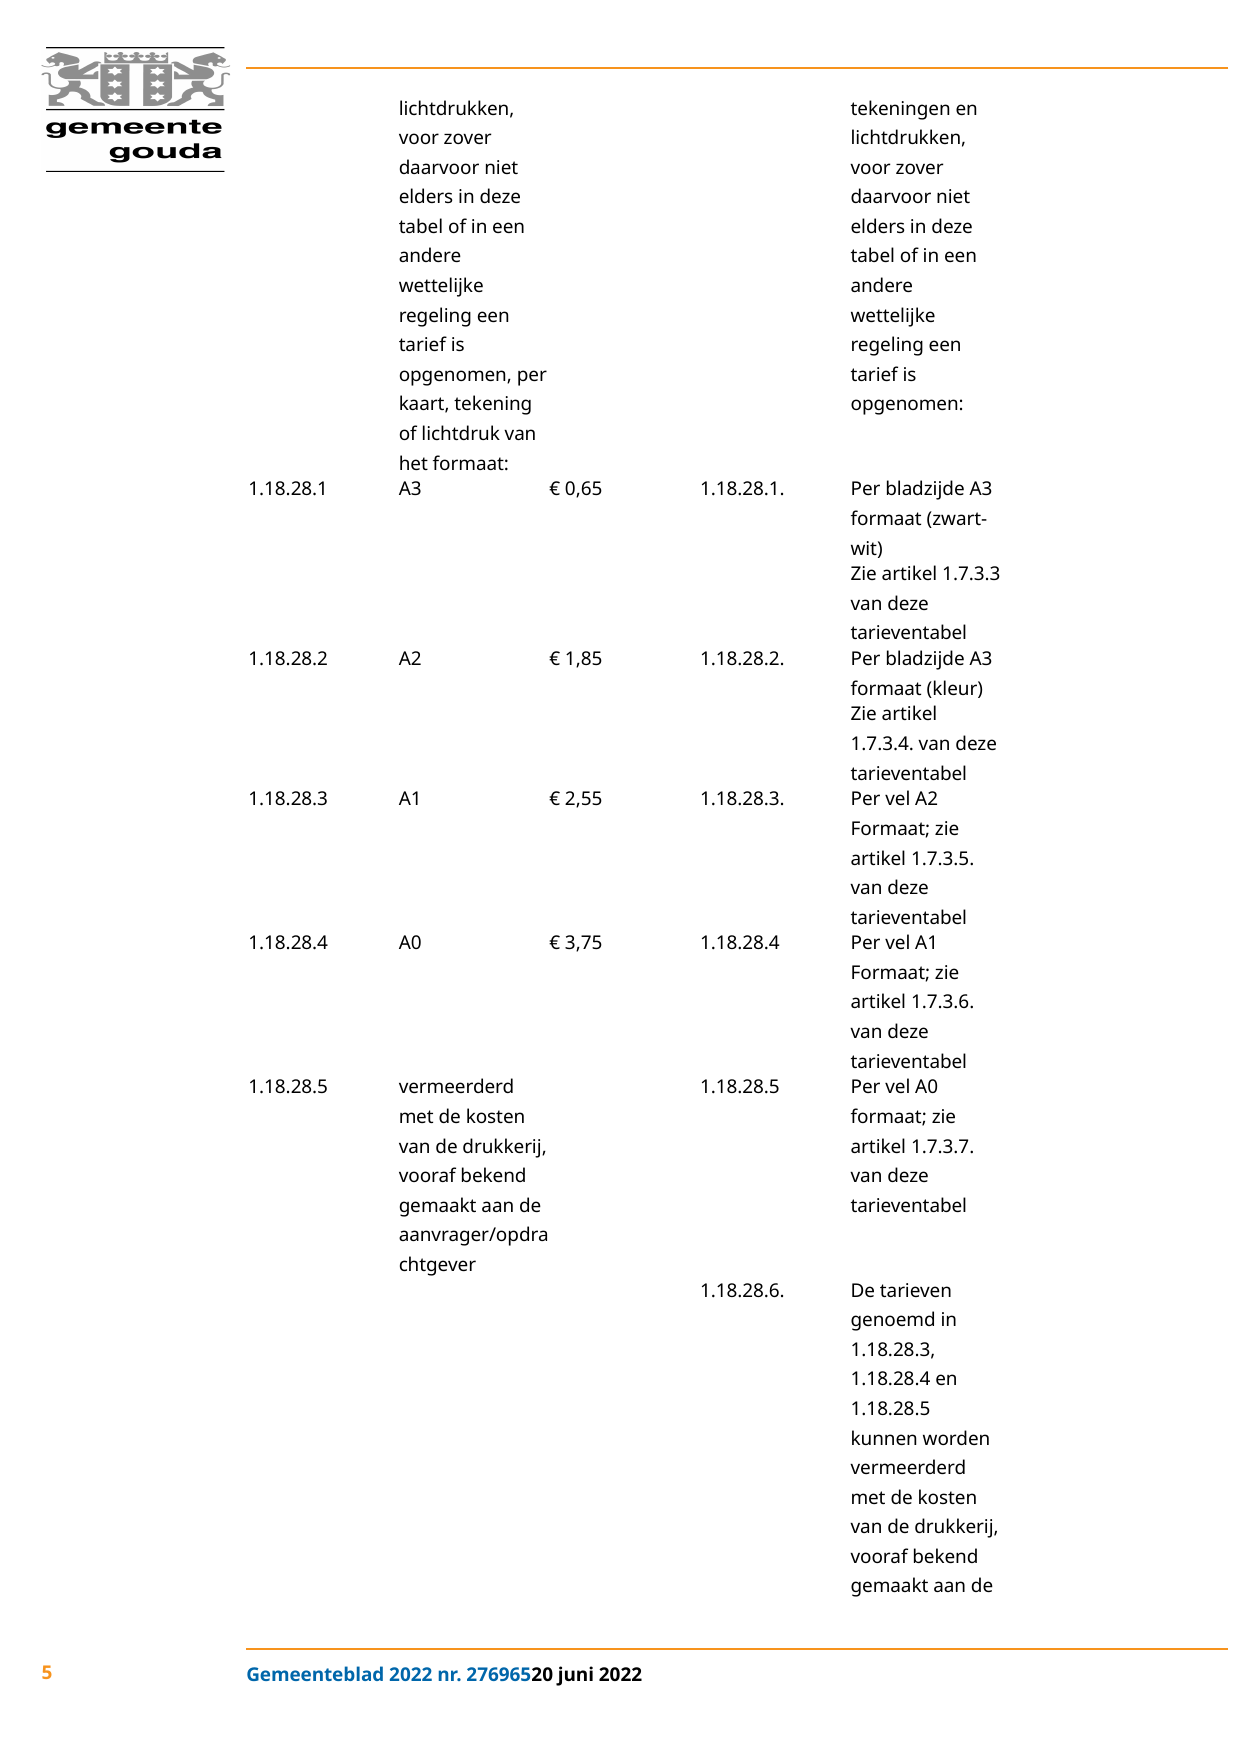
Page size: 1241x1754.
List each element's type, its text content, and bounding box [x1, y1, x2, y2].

table_cell 1.18.28.2 [248, 645, 398, 786]
table_cell [399, 1277, 549, 1598]
table_cell [549, 1277, 700, 1598]
table_cell 1.18.28.6. [700, 1277, 850, 1598]
table_cell tekeningen en lichtdrukken, voor zover daarvoor niet elders in deze tabel of in een andere wettelijke regeling een tarief is opgenomen: [850, 95, 1001, 476]
table_cell [549, 1074, 700, 1277]
table_cell lichtdrukken, voor zover daarvoor niet elders in deze tabel of in een andere wettelijke regeling een tarief is opgenomen, per kaart, tekening of lichtdruk van het formaat: [399, 95, 549, 476]
table_cell [248, 95, 398, 476]
table_cell 1.18.28.1 [248, 476, 398, 645]
table_cell Per vel A1 Formaat; zie artikel 1.7.3.6. van deze tarieventabel [850, 930, 1001, 1074]
table_cell A2 [399, 645, 549, 786]
table_cell [549, 95, 700, 476]
table_cell A0 [399, 930, 549, 1074]
table_cell € 0,65 [549, 476, 700, 645]
table_cell Zie artikel 1.7.3.4. van deze tarieventabel [850, 701, 1001, 786]
table_cell 1.18.28.2. [700, 645, 850, 786]
table_cell 1.18.28.1. [700, 476, 850, 645]
table_cell Per bladzijde A3 formaat (zwart-wit) [850, 476, 1001, 560]
table_cell 1.18.28.3. [700, 786, 850, 929]
table_cell A1 [399, 786, 549, 929]
table_cell Per vel A2 Formaat; zie artikel 1.7.3.5. van deze tarieventabel [850, 786, 1001, 929]
table_cell 1.18.28.5 [700, 1074, 850, 1277]
table_cell 1.18.28.4 [248, 930, 398, 1074]
table_cell € 3,75 [549, 930, 700, 1074]
picture [41, 47, 231, 172]
table_cell 1.18.28.3 [248, 786, 398, 929]
table_cell Per vel A0 formaat; zie artikel 1.7.3.7. van deze tarieventabel [850, 1074, 1001, 1277]
table_cell € 2,55 [549, 786, 700, 929]
table_cell Zie artikel 1.7.3.3 van deze tarieventabel [850, 560, 1001, 645]
table_cell € 1,85 [549, 645, 700, 786]
table_cell 1.18.28.5 [248, 1074, 398, 1277]
table_cell 1.18.28.4 [700, 930, 850, 1074]
table_cell De tarieven genoemd in 1.18.28.3, 1.18.28.4 en 1.18.28.5 kunnen worden vermeerderd met de kosten van de drukkerij, vooraf bekend gemaakt aan de [850, 1277, 1001, 1598]
table_cell Per bladzijde A3 formaat (kleur) [850, 645, 1001, 701]
table_cell [700, 95, 850, 476]
table_cell A3 [399, 476, 549, 645]
table_cell vermeerderd met de kosten van de drukkerij, vooraf bekend gemaakt aan de aanvrager/opdrachtgever [399, 1074, 549, 1277]
table_cell [248, 1277, 398, 1598]
